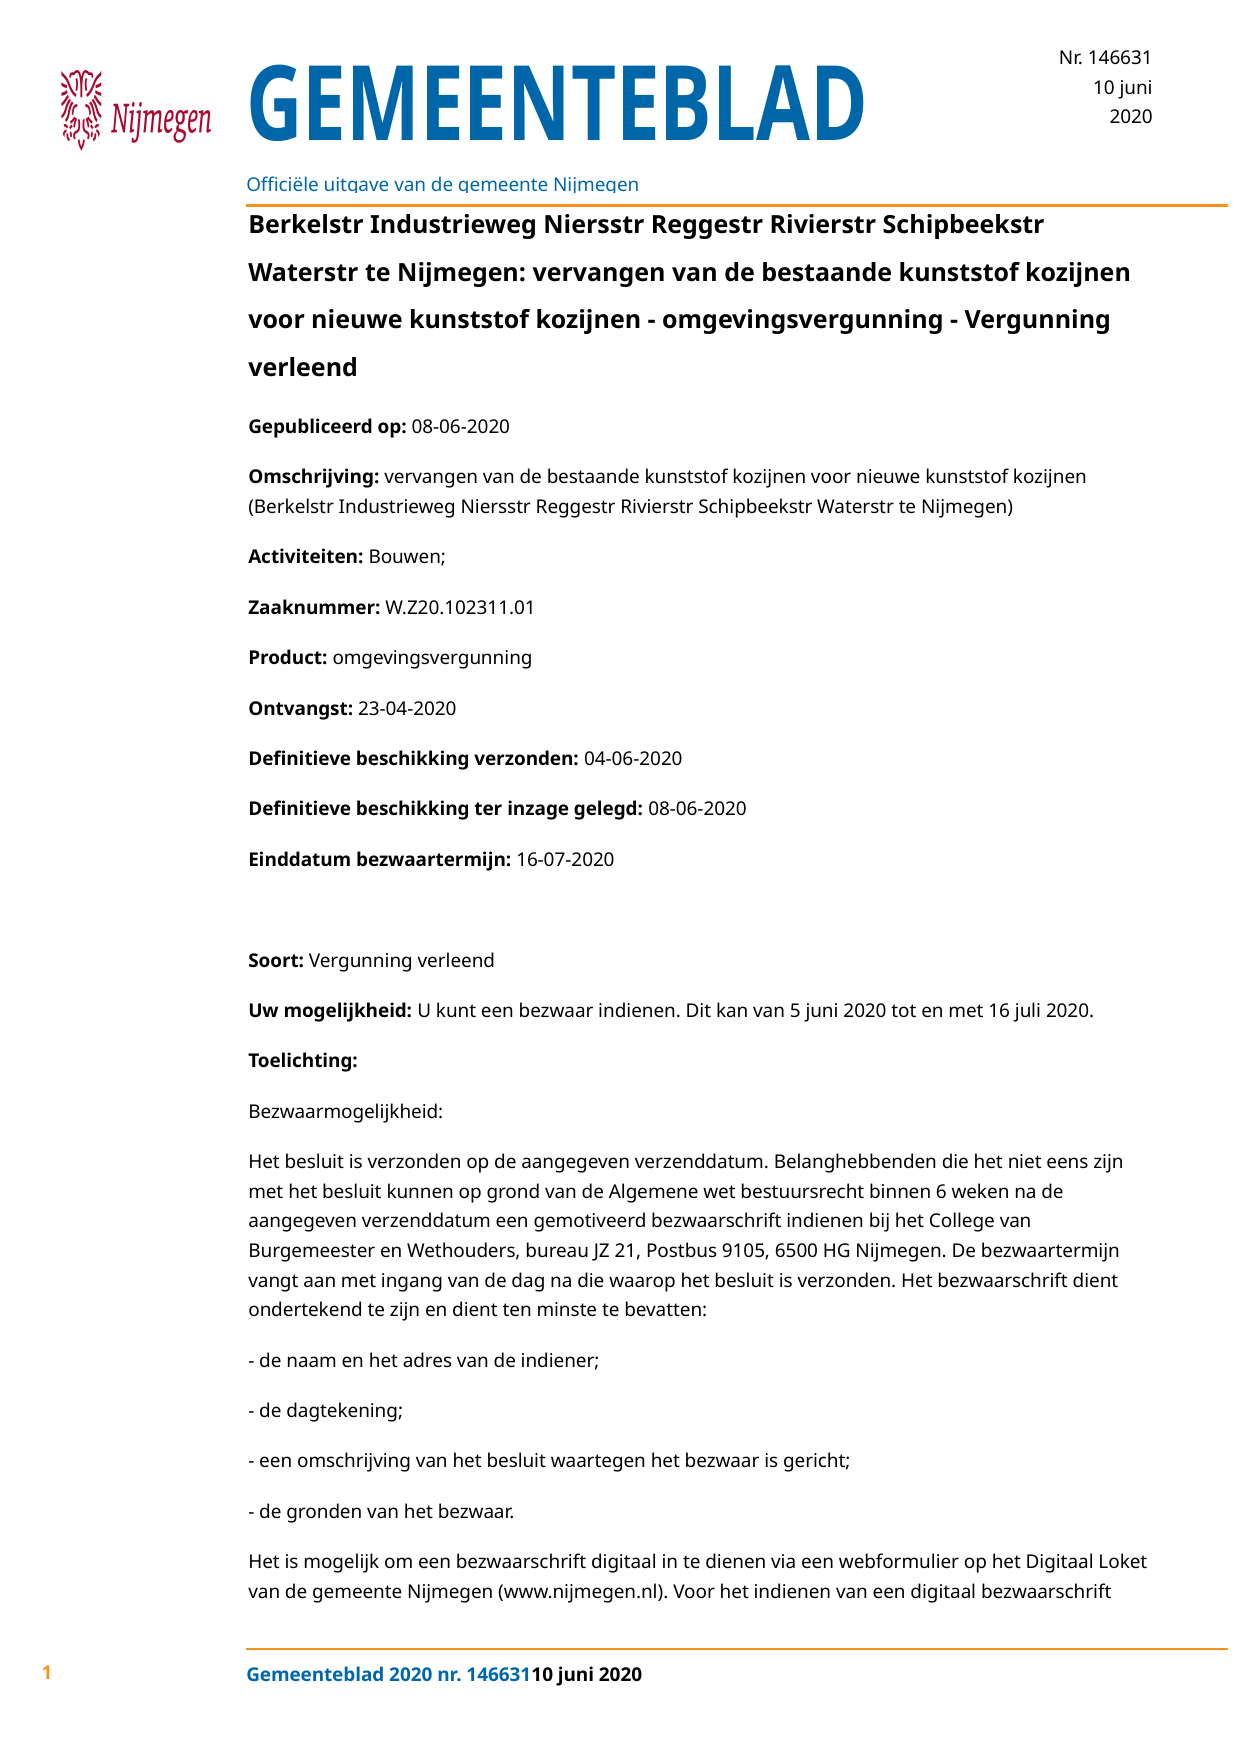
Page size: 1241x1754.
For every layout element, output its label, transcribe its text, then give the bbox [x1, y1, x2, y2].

text Definitieve beschikking ter inzage gelegd: 08-06-2020 [248, 796, 1152, 821]
text Zaaknummer: W.Z20.102311.01 [248, 594, 1152, 620]
text Bezwaarmogelijkheid: [248, 1098, 1152, 1124]
text Uw mogelijkheid: U kunt een bezwaar indienen. Dit kan van 5 juni 2020 tot en met 16 juli 2020. [248, 997, 1152, 1023]
text Omschrijving: vervangen van de bestaande kunststof kozijnen voor nieuwe kunststof kozijnen (Berkelstr Industrieweg Niersstr Reggestr Rivierstr Schipbeekstr Waterstr te Nijmegen) [248, 463, 1152, 519]
text Product: omgevingsvergunning [248, 644, 1152, 670]
text Het is mogelijk om een bezwaarschrift digitaal in te dienen via een webformulier op het Digitaal Loket van de gemeente Nijmegen (www.nijmegen.nl). Voor het indienen van een digitaal bezwaarschrift [248, 1548, 1152, 1604]
picture [41, 47, 231, 172]
text Definitieve beschikking verzonden: 04-06-2020 [248, 745, 1152, 771]
text Ontvangst: 23-04-2020 [248, 695, 1152, 721]
text Berkelstr Industrieweg Niersstr Reggestr Rivierstr Schipbeekstr Waterstr te Nijmegen: vervangen van de bestaande kunststof kozijnen voor nieuwe kunststof kozijnen - omgevingsvergunning - Vergunning verleend [248, 207, 1152, 384]
text Activiteiten: Bouwen; [248, 543, 1152, 569]
text - de naam en het adres van de indiener; [248, 1347, 1152, 1373]
text Het besluit is verzonden op de aangegeven verzenddatum. Belanghebbenden die het niet eens zijn met het besluit kunnen op grond van de Algemene wet bestuursrecht binnen 6 weken na de aangegeven verzenddatum een gemotiveerd bezwaarschrift indienen bij het College van Burgemeester en Wethouders, bureau JZ 21, Postbus 9105, 6500 HG Nijmegen. De bezwaartermijn vangt aan met ingang van de dag na die waarop het besluit is verzonden. Het bezwaarschrift dient ondertekend te zijn en dient ten minste te bevatten: [248, 1148, 1152, 1322]
text Gepubliceerd op: 08-06-2020 [248, 413, 1152, 439]
text - een omschrijving van het besluit waartegen het bezwaar is gericht; [248, 1448, 1152, 1473]
text Toelichting: [248, 1048, 1152, 1073]
text - de dagtekening; [248, 1397, 1152, 1423]
text - de gronden van het bezwaar. [248, 1498, 1152, 1524]
text Soort: Vergunning verleend [248, 947, 1152, 973]
text Einddatum bezwaartermijn: 16-07-2020 [248, 846, 1152, 872]
